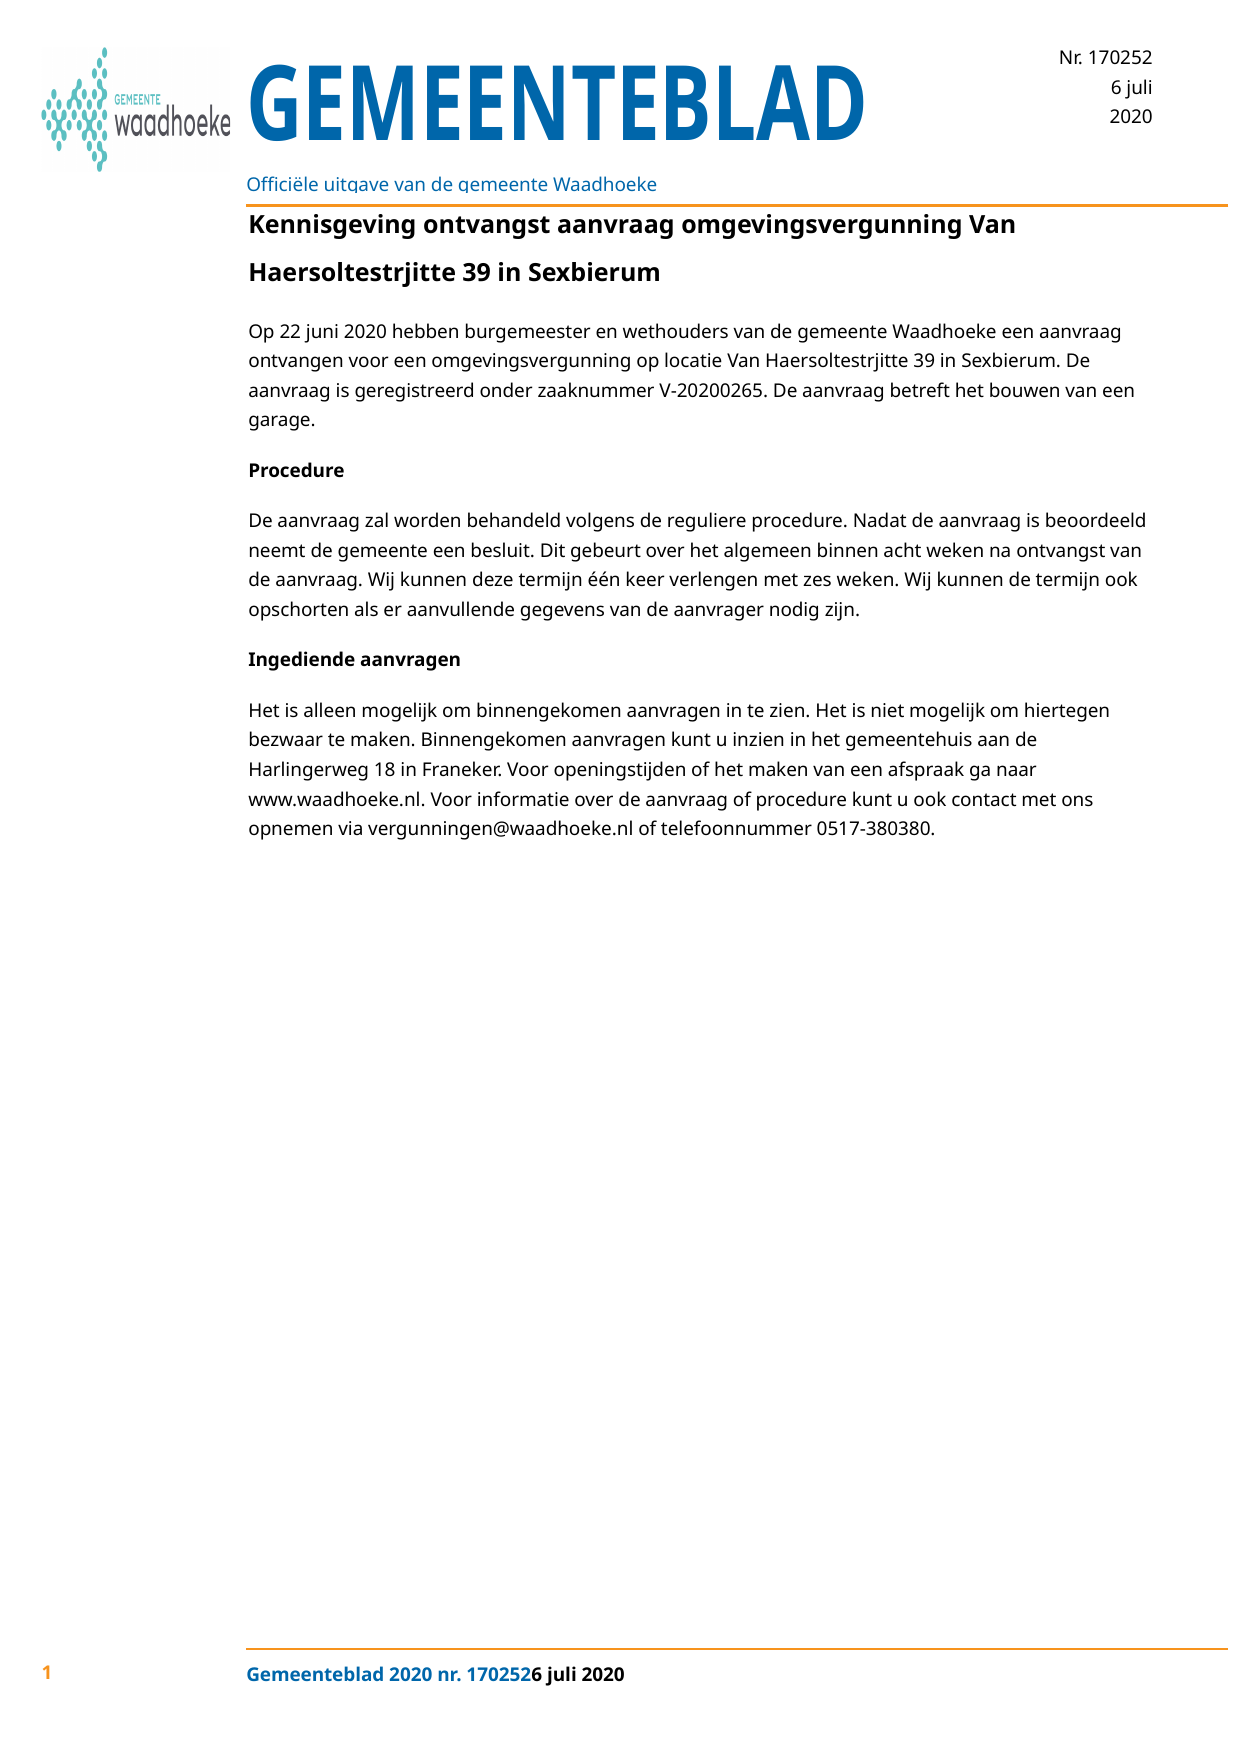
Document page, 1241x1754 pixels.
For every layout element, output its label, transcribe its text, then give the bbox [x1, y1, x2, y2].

text Ingediende aanvragen [248, 647, 1152, 672]
text Kennisgeving ontvangst aanvraag omgevingsvergunning Van Haersoltestrjitte 39 in Sexbierum [248, 207, 1152, 288]
text Op 22 juni 2020 hebben burgemeester en wethouders van de gemeente Waadhoeke een aanvraag ontvangen voor een omgevingsvergunning op locatie Van Haersoltestrjitte 39 in Sexbierum. De aanvraag is geregistreerd onder zaaknummer V-20200265. De aanvraag betreft het bouwen van een garage. [248, 318, 1152, 432]
text Het is alleen mogelijk om binnengekomen aanvragen in te zien. Het is niet mogelijk om hiertegen bezwaar te maken. Binnengekomen aanvragen kunt u inzien in het gemeentehuis aan de Harlingerweg 18 in Franeker. Voor openingstijden of het maken van een afspraak ga naar www.waadhoeke.nl. Voor informatie over de aanvraag of procedure kunt u ook contact met ons opnemen via vergunningen@waadhoeke.nl of telefoonnummer 0517-380380. [248, 697, 1152, 841]
picture [41, 47, 231, 172]
text Procedure [248, 457, 1152, 483]
text De aanvraag zal worden behandeld volgens de reguliere procedure. Nadat de aanvraag is beoordeeld neemt de gemeente een besluit. Dit gebeurt over het algemeen binnen acht weken na ontvangst van de aanvraag. Wij kunnen deze termijn één keer verlengen met zes weken. Wij kunnen de termijn ook opschorten als er aanvullende gegevens van de aanvrager nodig zijn. [248, 507, 1152, 622]
